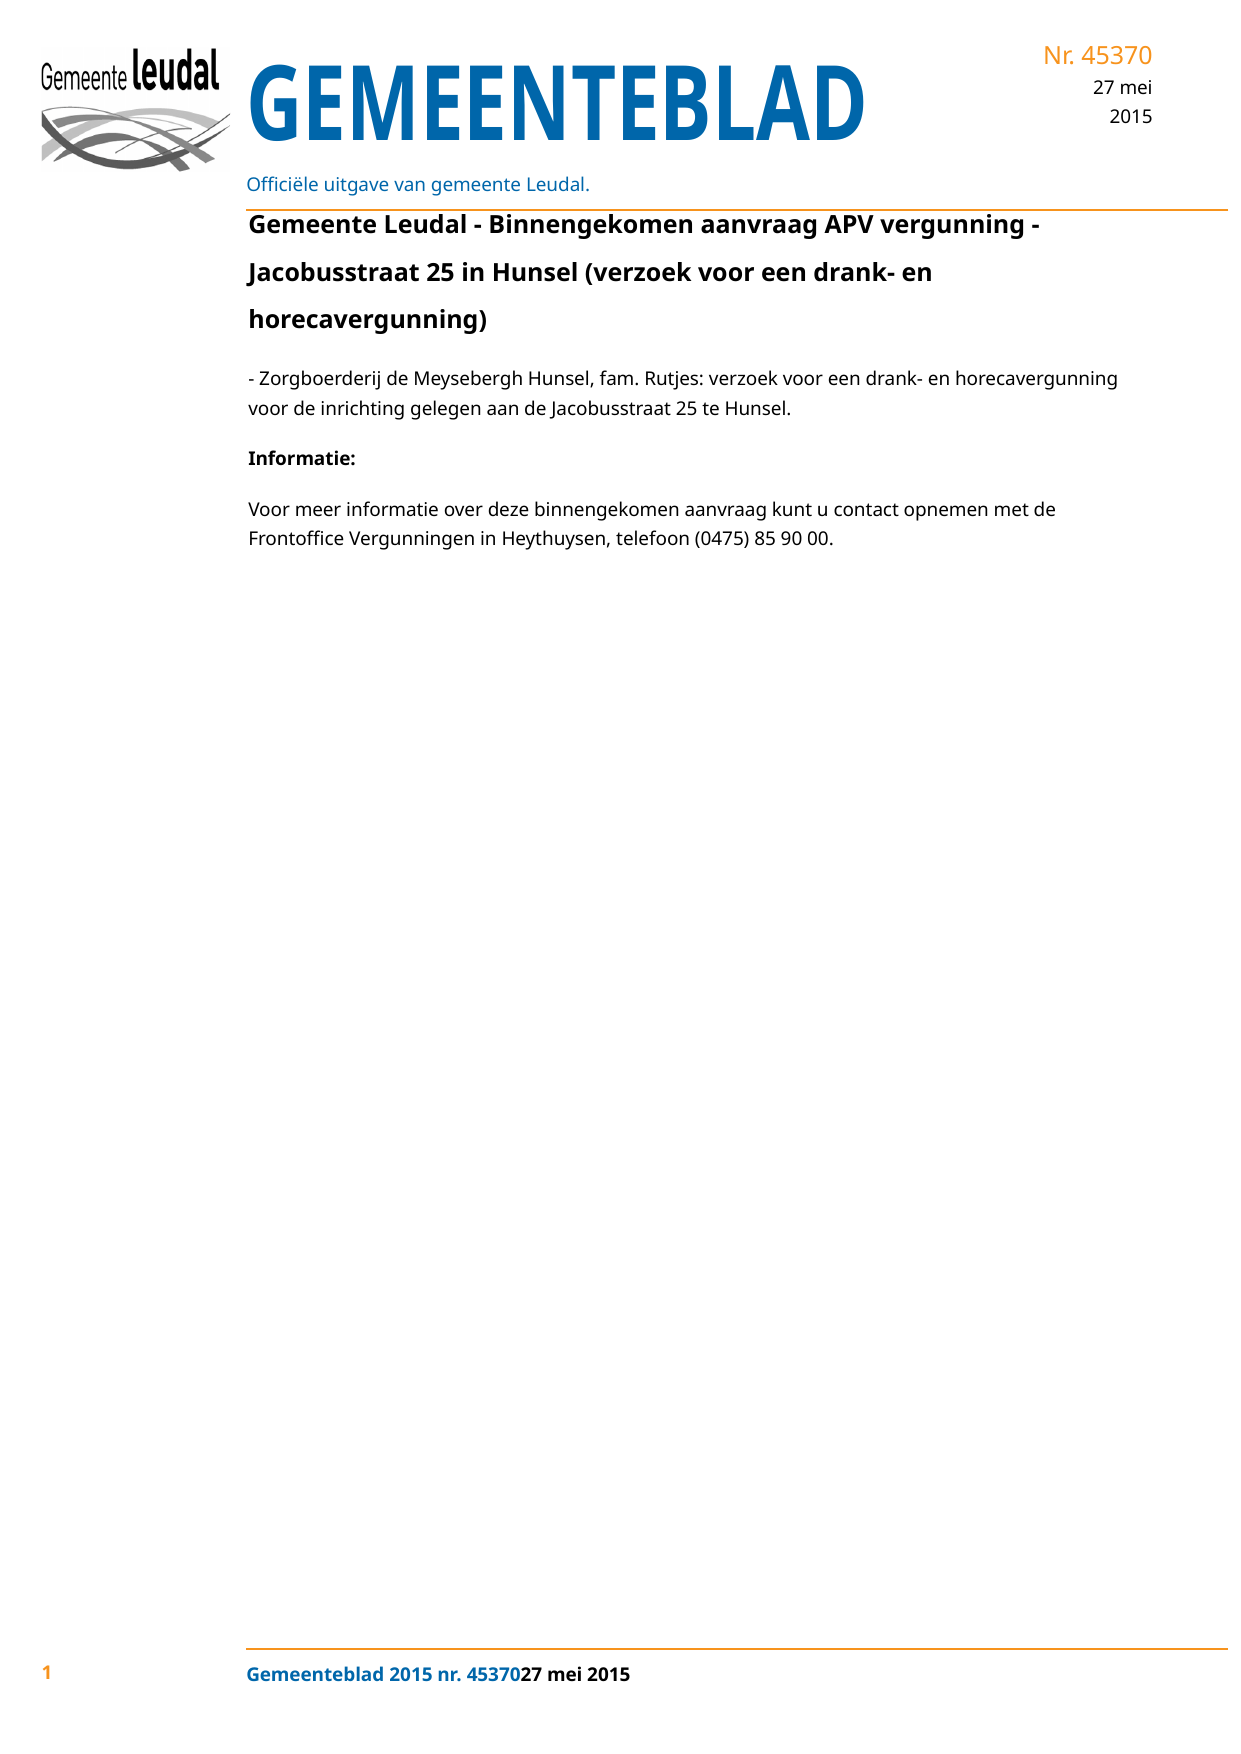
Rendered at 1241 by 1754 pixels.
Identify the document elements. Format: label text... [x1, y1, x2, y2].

text Informatie: [248, 446, 1152, 471]
picture [41, 47, 231, 172]
text - Zorgboerderij de Meysebergh Hunsel, fam. Rutjes: verzoek voor een drank- en horecavergunning voor de inrichting gelegen aan de Jacobusstraat 25 te Hunsel. [248, 366, 1152, 421]
text Voor meer informatie over deze binnengekomen aanvraag kunt u contact opnemen met de Frontoffice Vergunningen in Heythuysen, telefoon (0475) 85 90 00. [248, 496, 1152, 551]
text Gemeente Leudal - Binnengekomen aanvraag APV vergunning - Jacobusstraat 25 in Hunsel (verzoek voor een drank- en horecavergunning) [248, 211, 1152, 336]
